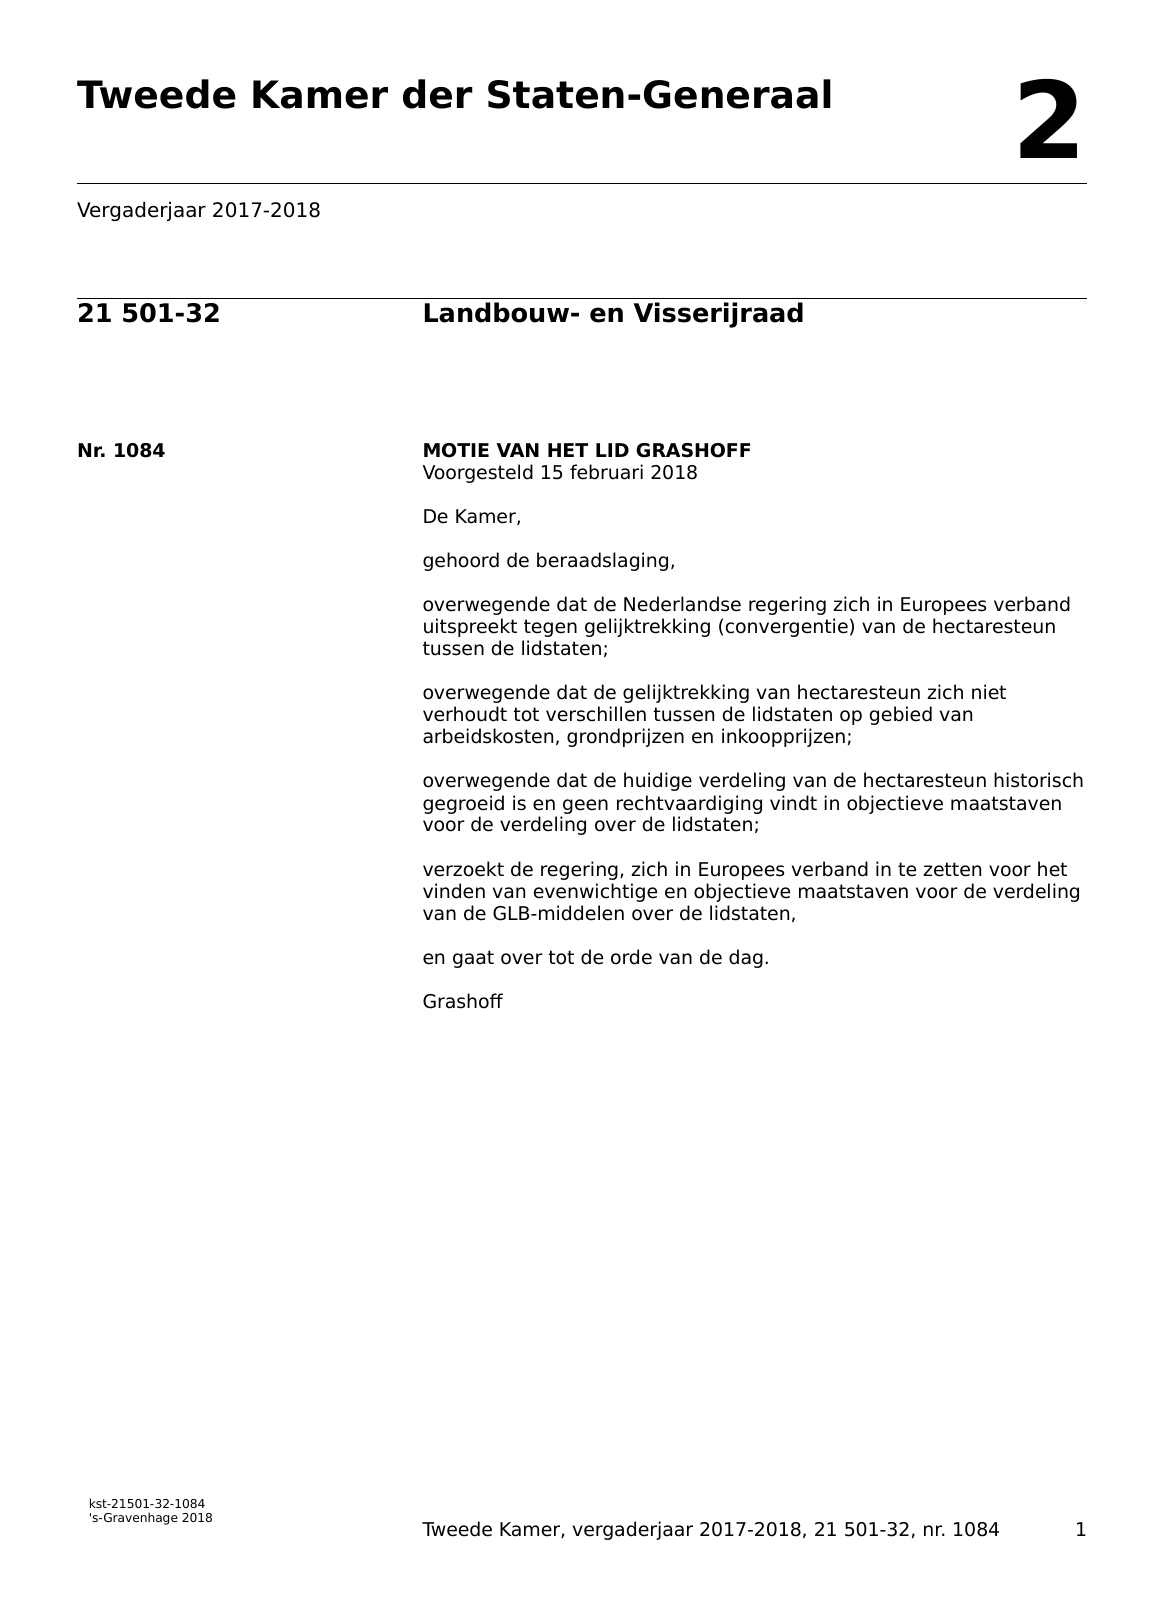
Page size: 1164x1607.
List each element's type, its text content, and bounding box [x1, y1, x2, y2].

subtitle Nr. 1084 MOTIE VAN HET LID GRASHOFF [77, 440, 1087, 462]
table_header 2 [886, 59, 1087, 183]
text overwegende dat de Nederlandse regering zich in Europees verband uitspreekt tegen gelijktrekking (convergentie) van de hectaresteun tussen de lidstaten; [422, 594, 1087, 660]
table_cell Vergaderjaar 2017-2018 [77, 184, 1087, 298]
text Grashoff [422, 991, 1087, 1013]
text kst-21501-32-1084 [88, 1497, 323, 1511]
table_header Tweede Kamer der Staten-Generaal [77, 59, 886, 183]
text overwegende dat de gelijktrekking van hectaresteun zich niet verhoudt tot verschillen tussen de lidstaten op gebied van arbeidskosten, grondprijzen en inkoopprijzen; [422, 682, 1087, 748]
text verzoekt de regering, zich in Europees verband in te zetten voor het vinden van evenwichtige en objectieve maatstaven voor de verdeling van de GLB-middelen over de lidstaten, [422, 858, 1087, 924]
text en gaat over tot de orde van de dag. [422, 947, 1087, 969]
text gehoord de beraadslaging, [422, 550, 1087, 572]
text Voorgesteld 15 februari 2018 [422, 462, 1087, 484]
text overwegende dat de huidige verdeling van de hectaresteun historisch gegroeid is en geen rechtvaardiging vindt in objectieve maatstaven voor de verdeling over de lidstaten; [422, 770, 1087, 836]
text 's-Gravenhage 2018 [88, 1511, 323, 1525]
text De Kamer, [422, 506, 1087, 528]
subtitle 21 501-32 Landbouw- en Visserijraad [77, 299, 1087, 329]
